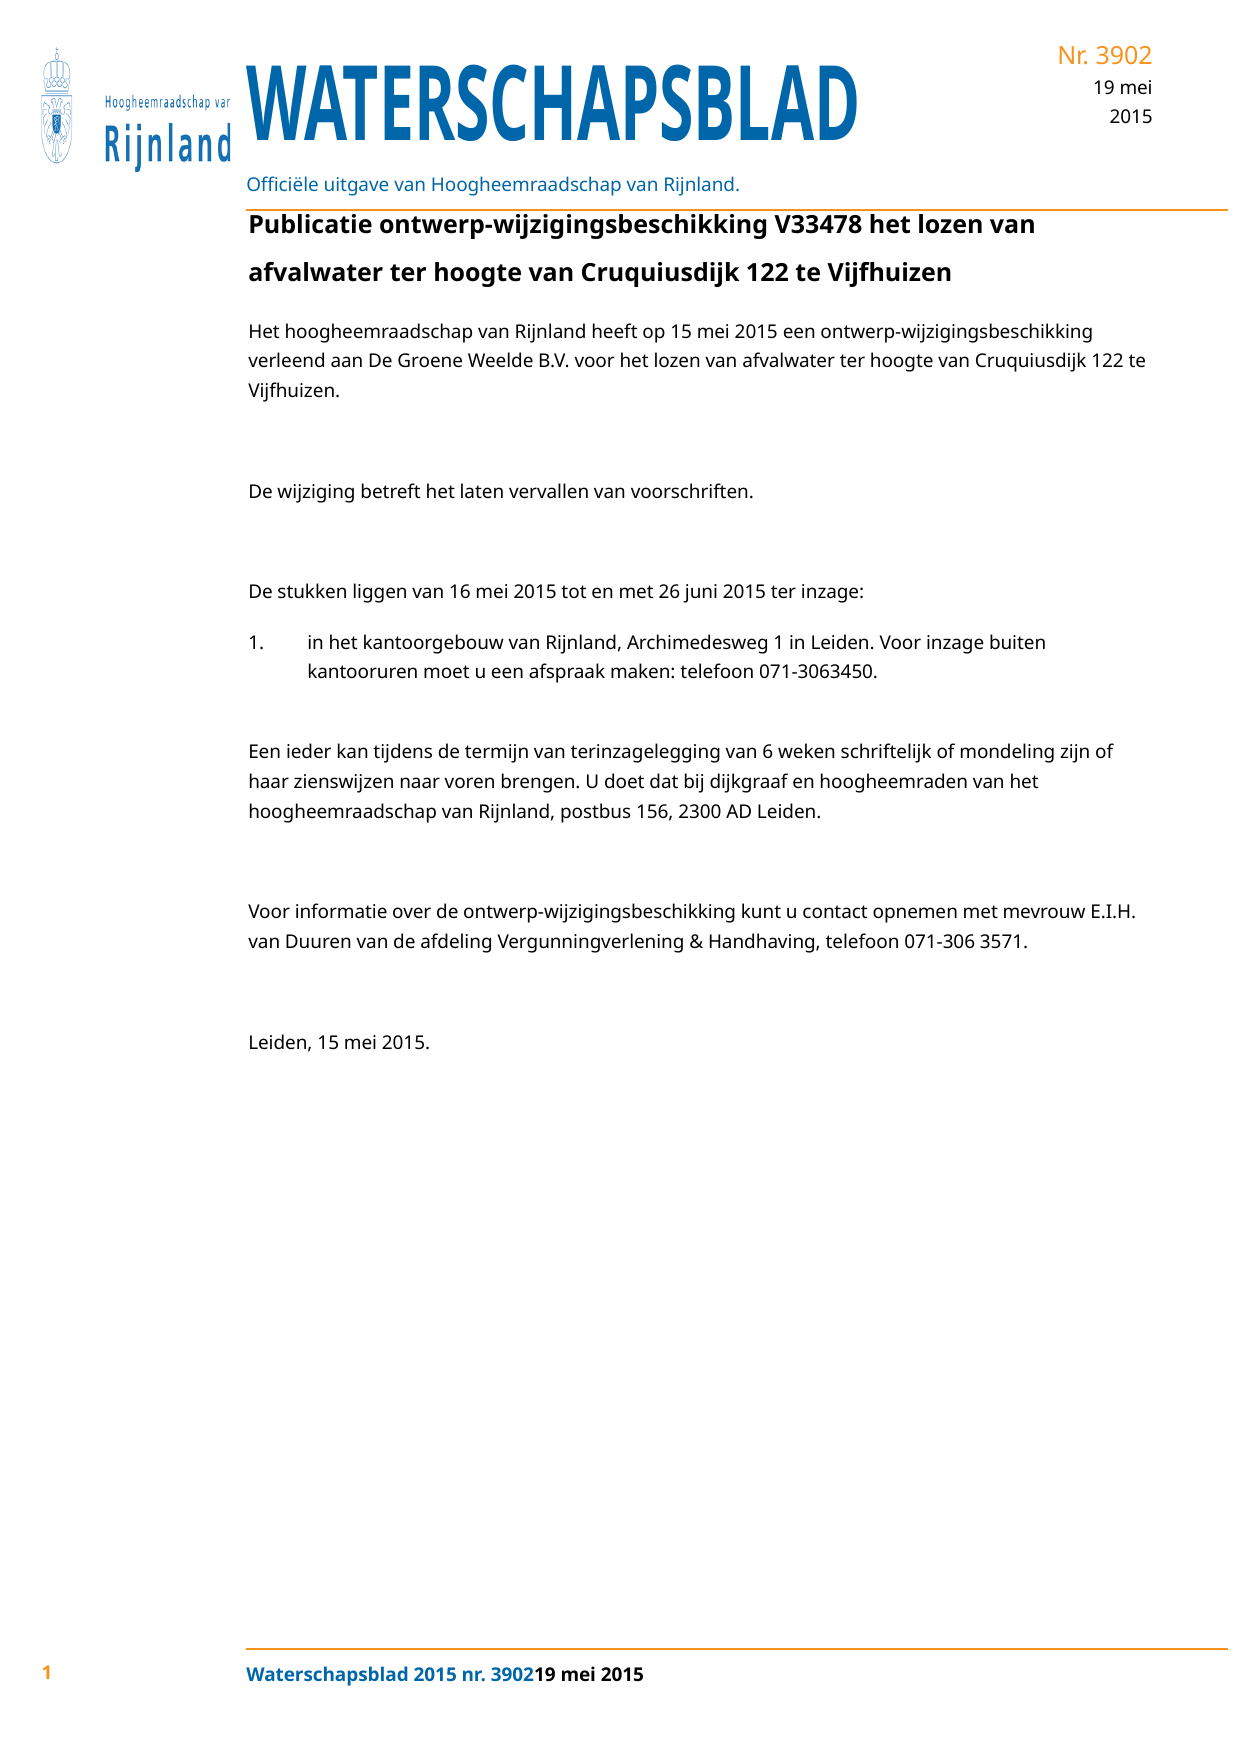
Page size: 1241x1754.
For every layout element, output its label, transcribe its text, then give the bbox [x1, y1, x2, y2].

text Voor informatie over de ontwerp-wijzigingsbeschikking kunt u contact opnemen met mevrouw E.I.H. van Duuren van de afdeling Vergunningverlening & Handhaving, telefoon 071-306 3571. [248, 899, 1152, 954]
text De stukken liggen van 16 mei 2015 tot en met 26 juni 2015 ter inzage: [248, 579, 1152, 604]
text De wijziging betreft het laten vervallen van voorschriften. [248, 478, 1152, 504]
picture [41, 47, 231, 172]
text Publicatie ontwerp-wijzigingsbeschikking V33478 het lozen van afvalwater ter hoogte van Cruquiusdijk 122 te Vijfhuizen [248, 211, 1152, 288]
text Een ieder kan tijdens de termijn van terinzagelegging van 6 weken schriftelijk of mondeling zijn of haar zienswijzen naar voren brengen. U doet dat bij dijkgraaf en hoogheemraden van het hoogheemraadschap van Rijnland, postbus 156, 2300 AD Leiden. [248, 739, 1152, 824]
text Het hoogheemraadschap van Rijnland heeft op 15 mei 2015 een ontwerp-wijzigingsbeschikking verleend aan De Groene Weelde B.V. voor het lozen van afvalwater ter hoogte van Cruquiusdijk 122 te Vijfhuizen. [248, 318, 1152, 403]
list in het kantoorgebouw van Rijnland, Archimedesweg 1 in Leiden. Voor inzage buiten kantooruren moet u een afspraak maken: telefoon 071-3063450. [248, 629, 1152, 684]
text Leiden, 15 mei 2015. [248, 1029, 1152, 1055]
